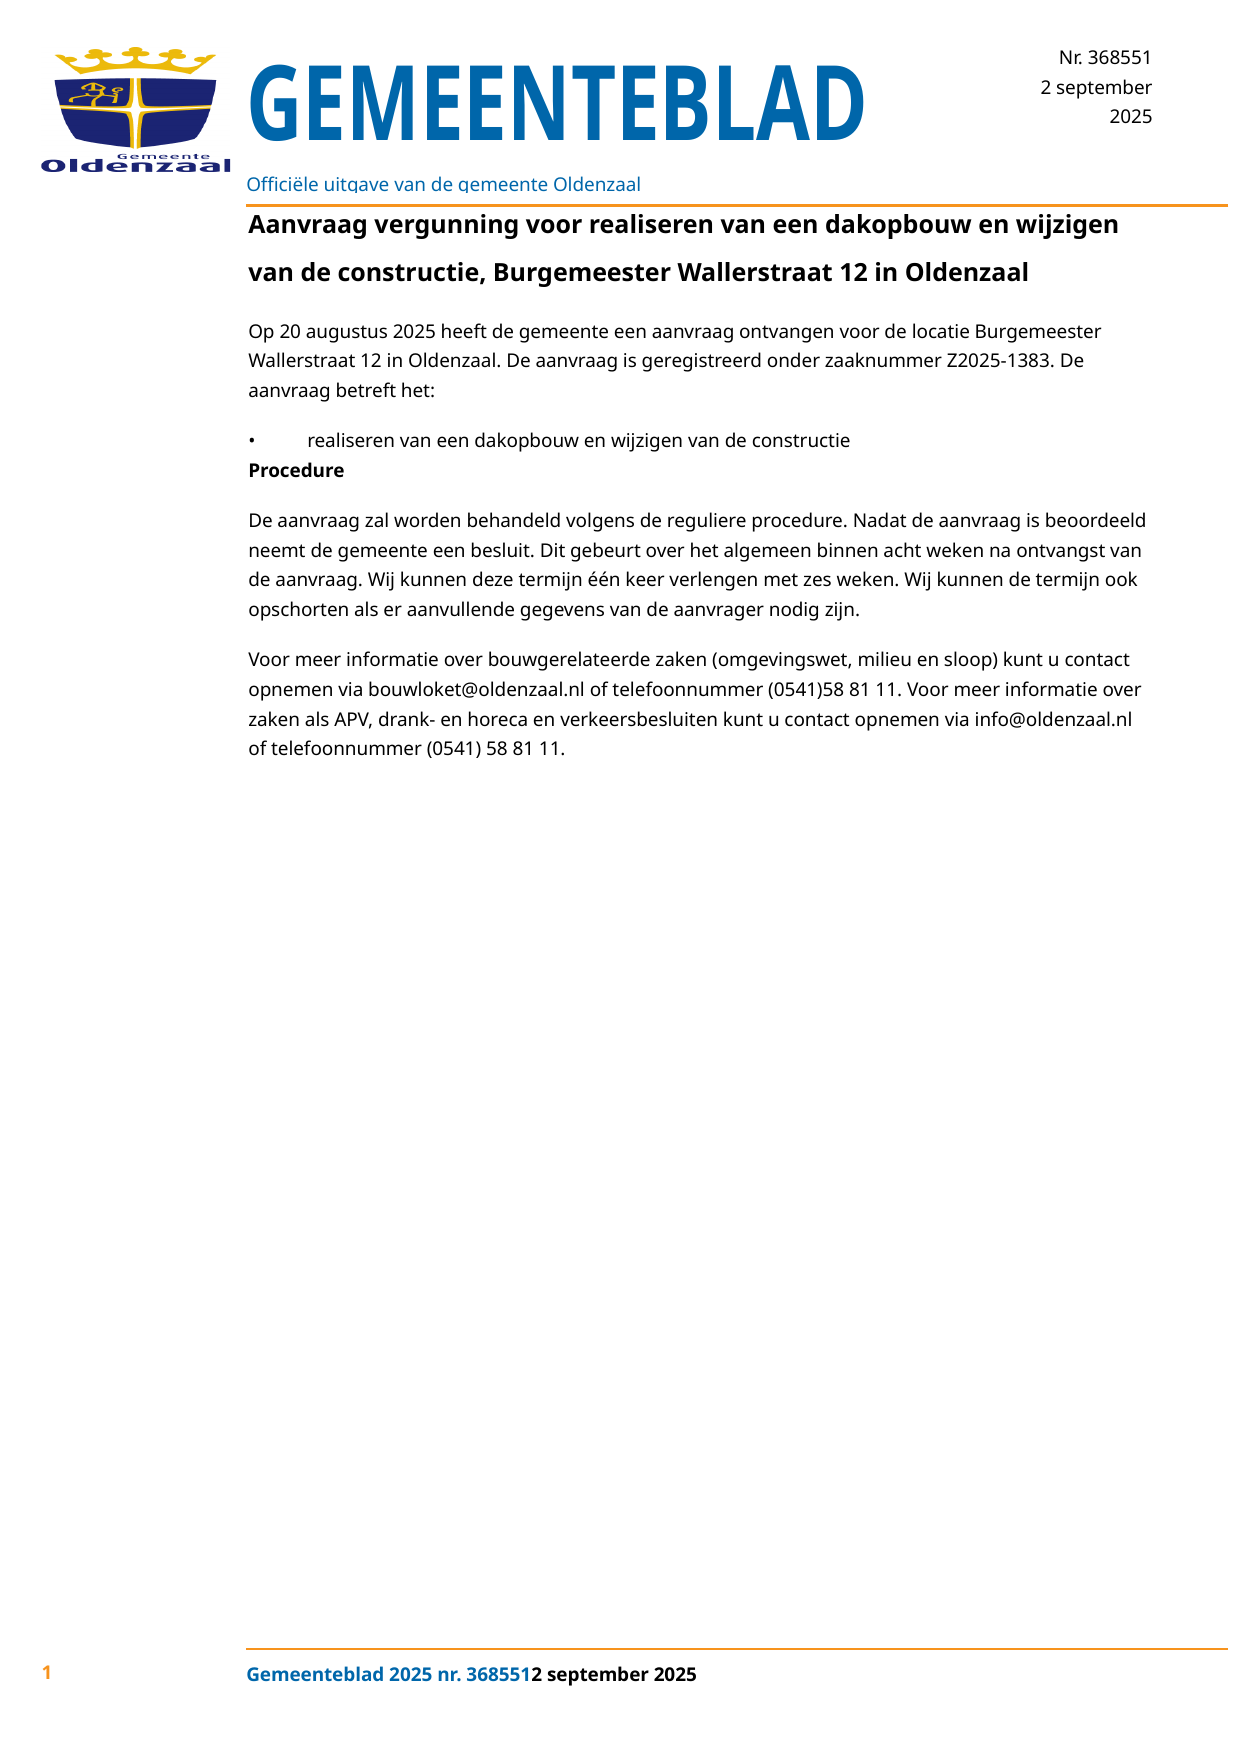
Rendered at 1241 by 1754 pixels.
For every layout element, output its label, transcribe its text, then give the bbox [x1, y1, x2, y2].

picture [41, 47, 231, 172]
list realiseren van een dakopbouw en wijzigen van de constructie [248, 427, 1152, 453]
text Procedure [248, 457, 1152, 483]
text Op 20 augustus 2025 heeft de gemeente een aanvraag ontvangen voor de locatie Burgemeester Wallerstraat 12 in Oldenzaal. De aanvraag is geregistreerd onder zaaknummer Z2025-1383. De aanvraag betreft het: [248, 318, 1152, 403]
text Aanvraag vergunning voor realiseren van een dakopbouw en wijzigen van de constructie, Burgemeester Wallerstraat 12 in Oldenzaal [248, 207, 1152, 288]
text Voor meer informatie over bouwgerelateerde zaken (omgevingswet, milieu en sloop) kunt u contact opnemen via bouwloket@oldenzaal.nl of telefoonnummer (0541)58 81 11. Voor meer informatie over zaken als APV, drank- en horeca en verkeersbesluiten kunt u contact opnemen via info@oldenzaal.nl of telefoonnummer (0541) 58 81 11. [248, 647, 1152, 761]
text De aanvraag zal worden behandeld volgens de reguliere procedure. Nadat de aanvraag is beoordeeld neemt de gemeente een besluit. Dit gebeurt over het algemeen binnen acht weken na ontvangst van de aanvraag. Wij kunnen deze termijn één keer verlengen met zes weken. Wij kunnen de termijn ook opschorten als er aanvullende gegevens van de aanvrager nodig zijn. [248, 507, 1152, 622]
